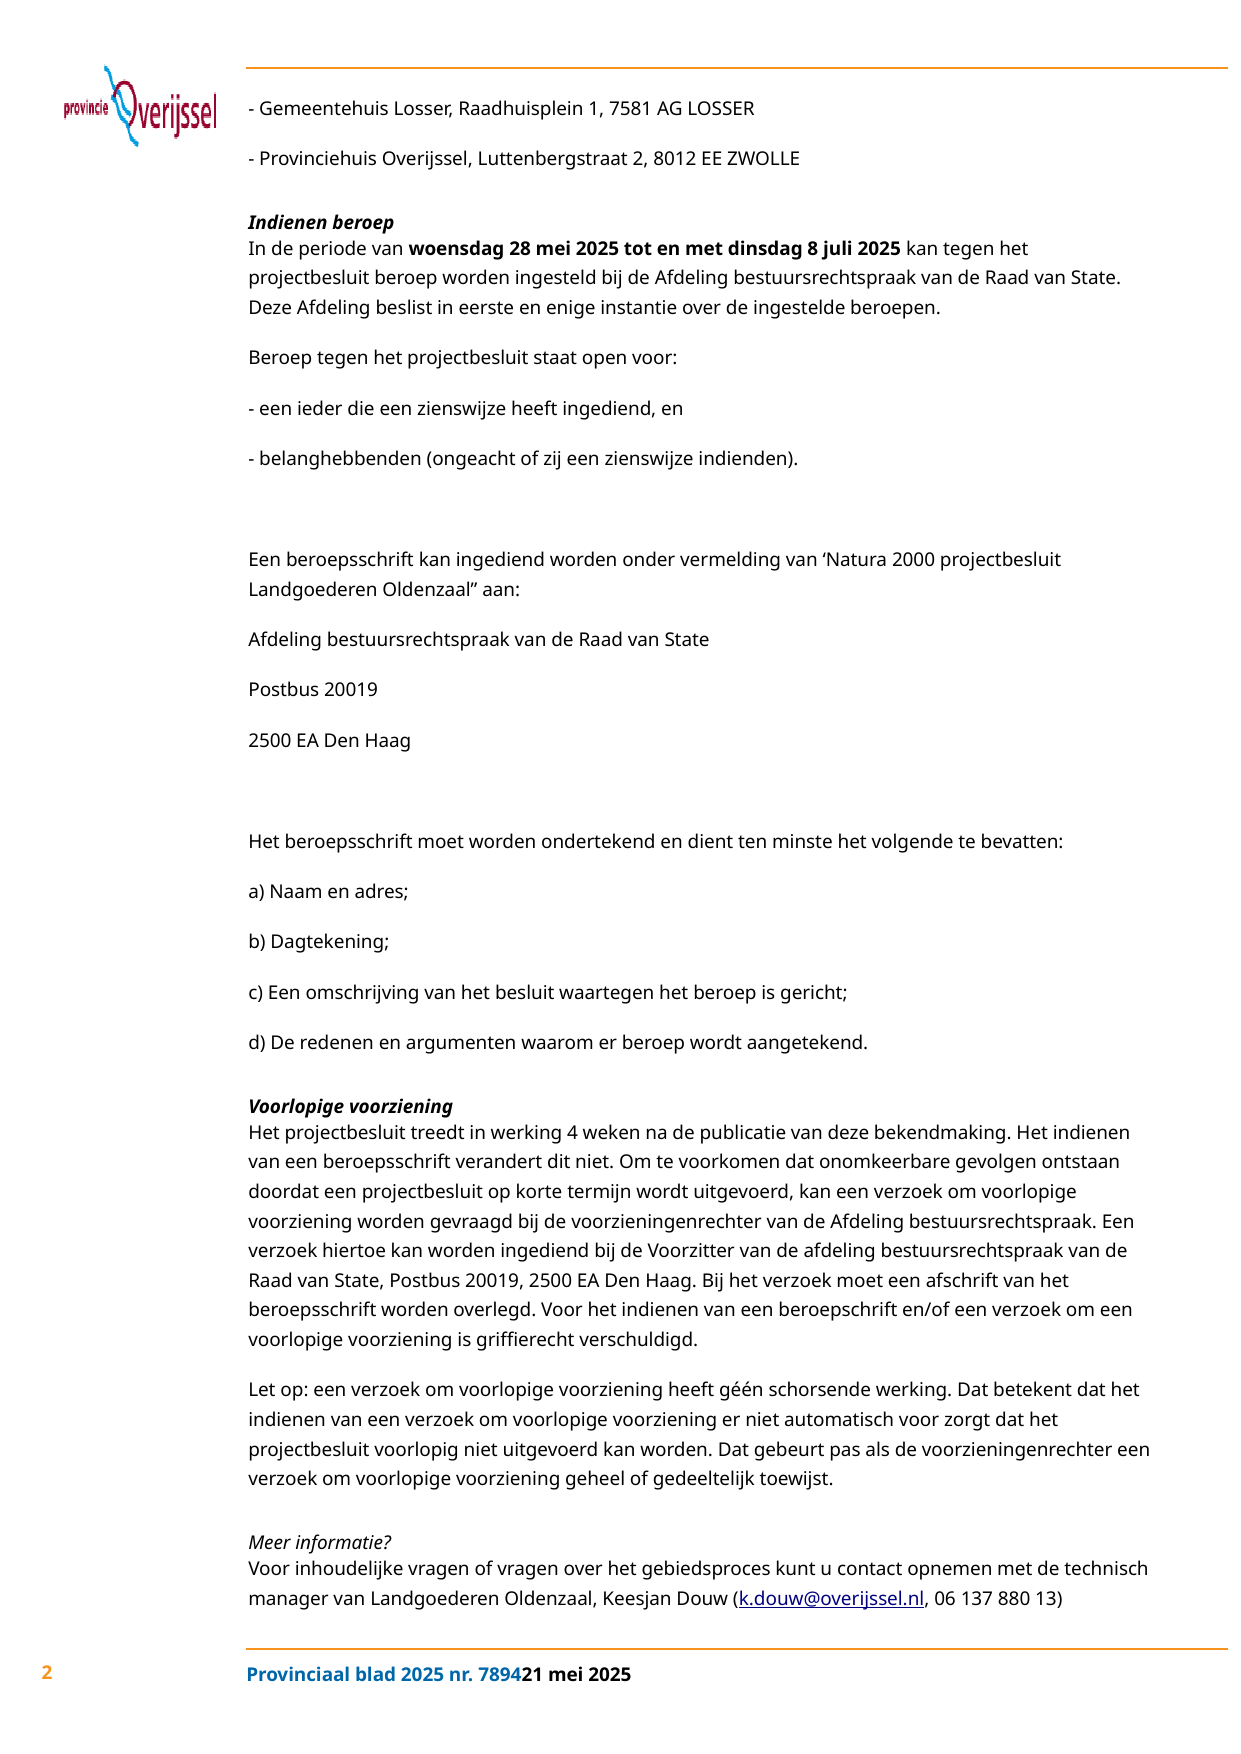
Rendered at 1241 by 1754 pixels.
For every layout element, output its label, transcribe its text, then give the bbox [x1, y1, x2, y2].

text d) De redenen en argumenten waarom er beroep wordt aangetekend. [248, 1029, 1152, 1055]
text Afdeling bestuursrechtspraak van de Raad van State [248, 626, 1152, 652]
text - Provinciehuis Overijssel, Luttenbergstraat 2, 8012 EE ZWOLLE [248, 145, 1152, 171]
text - een ieder die een zienswijze heeft ingediend, en [248, 395, 1152, 421]
text Het projectbesluit treedt in werking 4 weken na de publicatie van deze bekendmaking. Het indienen van een beroepsschrift verandert dit niet. Om te voorkomen dat onomkeerbare gevolgen ontstaan doordat een projectbesluit op korte termijn wordt uitgevoerd, kan een verzoek om voorlopige voorziening worden gevraagd bij de voorzieningenrechter van de Afdeling bestuursrechtspraak. Een verzoek hiertoe kan worden ingediend bij de Voorzitter van de afdeling bestuursrechtspraak van de Raad van State, Postbus 20019, 2500 EA Den Haag. Bij het verzoek moet een afschrift van het beroepsschrift worden overlegd. Voor het indienen van een beroepschrift en/of een verzoek om een voorlopige voorziening is griffierecht verschuldigd. [248, 1119, 1152, 1352]
text - Gemeentehuis Losser, Raadhuisplein 1, 7581 AG LOSSER [248, 95, 1152, 121]
text b) Dagtekening; [248, 929, 1152, 954]
text Indienen beroep [248, 209, 1152, 235]
text Let op: een verzoek om voorlopige voorziening heeft géén schorsende werking. Dat betekent dat het indienen van een verzoek om voorlopige voorziening er niet automatisch voor zorgt dat het projectbesluit voorlopig niet uitgevoerd kan worden. Dat gebeurt pas als de voorzieningenrechter een verzoek om voorlopige voorziening geheel of gedeeltelijk toewijst. [248, 1377, 1152, 1491]
text Een beroepsschrift kan ingediend worden onder vermelding van ‘Natura 2000 projectbesluit Landgoederen Oldenzaal” aan: [248, 546, 1152, 601]
text Voor inhoudelijke vragen of vragen over het gebiedsproces kunt u contact opnemen met de technisch manager van Landgoederen Oldenzaal, Keesjan Douw (k.douw@overijssel.nl, 06 137 880 13) [248, 1555, 1152, 1610]
text c) Een omschrijving van het besluit waartegen het beroep is gericht; [248, 979, 1152, 1005]
text Meer informatie? [248, 1529, 1152, 1555]
text Het beroepsschrift moet worden ondertekend en dient ten minste het volgende te bevatten: [248, 828, 1152, 853]
text Beroep tegen het projectbesluit staat open voor: [248, 344, 1152, 370]
text Voorlopige voorziening [248, 1093, 1152, 1119]
picture [41, 47, 231, 172]
text - belanghebbenden (ongeacht of zij een zienswijze indienden). [248, 445, 1152, 471]
text 2500 EA Den Haag [248, 727, 1152, 753]
text Postbus 20019 [248, 677, 1152, 702]
text a) Naam en adres; [248, 878, 1152, 904]
text In de periode van woensdag 28 mei 2025 tot en met dinsdag 8 juli 2025 kan tegen het projectbesluit beroep worden ingesteld bij de Afdeling bestuursrechtspraak van de Raad van State. Deze Afdeling beslist in eerste en enige instantie over de ingestelde beroepen. [248, 235, 1152, 320]
